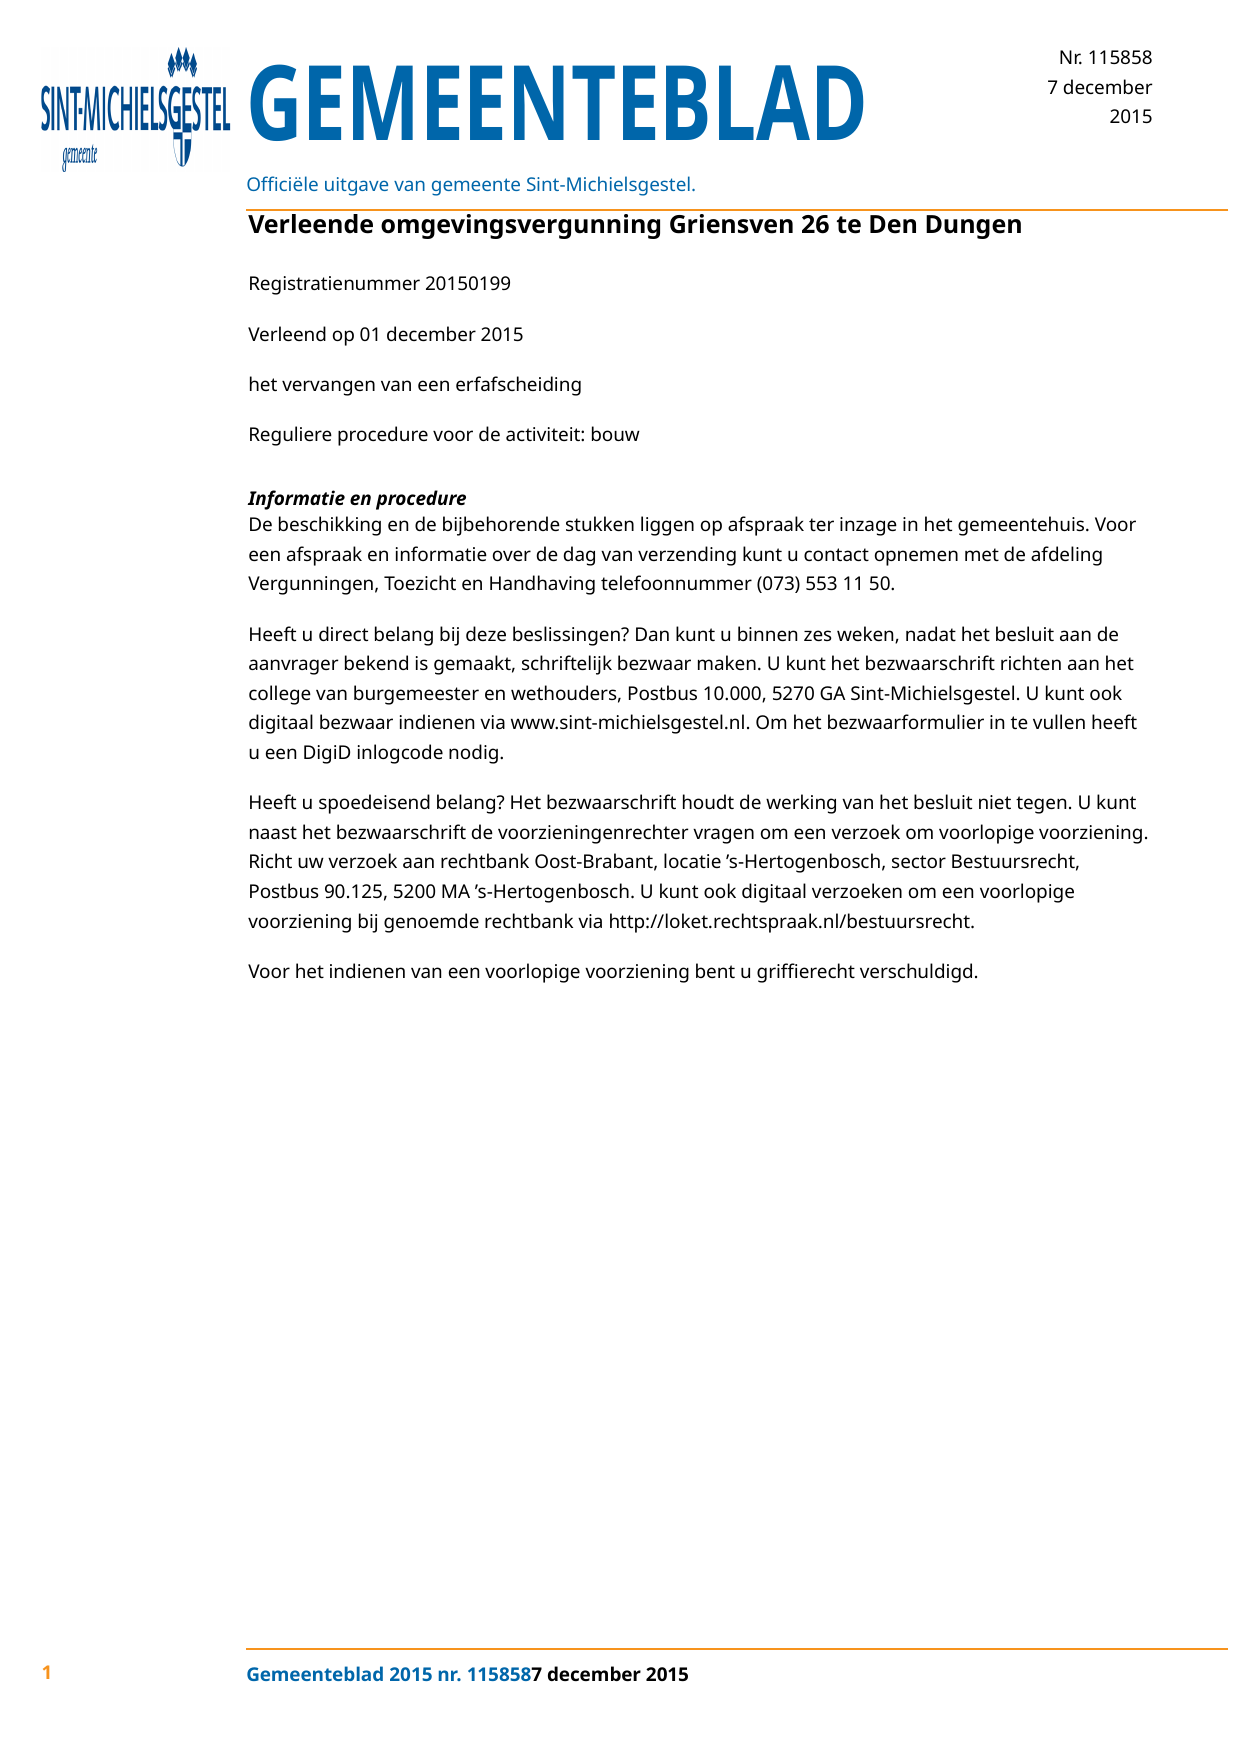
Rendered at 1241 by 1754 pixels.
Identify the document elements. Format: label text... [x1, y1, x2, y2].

text Reguliere procedure voor de activiteit: bouw [248, 422, 1152, 447]
text Informatie en procedure [248, 486, 1152, 511]
picture [41, 47, 231, 172]
text Verleend op 01 december 2015 [248, 321, 1152, 346]
text Registratienummer 20150199 [248, 270, 1152, 296]
text Heeft u spoedeisend belang? Het bezwaarschrift houdt de werking van het besluit niet tegen. U kunt naast het bezwaarschrift de voorzieningenrechter vragen om een verzoek om voorlopige voorziening. Richt uw verzoek aan rechtbank Oost-Brabant, locatie ’s-Hertogenbosch, sector Bestuursrecht, Postbus 90.125, 5200 MA ’s-Hertogenbosch. U kunt ook digitaal verzoeken om een voorlopige voorziening bij genoemde rechtbank via http://loket.rechtspraak.nl/bestuursrecht. [248, 789, 1152, 934]
text het vervangen van een erfafscheiding [248, 371, 1152, 397]
text De beschikking en de bijbehorende stukken liggen op afspraak ter inzage in het gemeentehuis. Voor een afspraak en informatie over de dag van verzending kunt u contact opnemen met de afdeling Vergunningen, Toezicht en Handhaving telefoonnummer (073) 553 11 50. [248, 511, 1152, 596]
text Heeft u direct belang bij deze beslissingen? Dan kunt u binnen zes weken, nadat het besluit aan de aanvrager bekend is gemaakt, schriftelijk bezwaar maken. U kunt het bezwaarschrift richten aan het college van burgemeester en wethouders, Postbus 10.000, 5270 GA Sint-Michielsgestel. U kunt ook digitaal bezwaar indienen via www.sint-michielsgestel.nl. Om het bezwaarformulier in te vullen heeft u een DigiD inlogcode nodig. [248, 621, 1152, 765]
text Voor het indienen van een voorlopige voorziening bent u griffierecht verschuldigd. [248, 958, 1152, 984]
text Verleende omgevingsvergunning Griensven 26 te Den Dungen [248, 211, 1152, 241]
